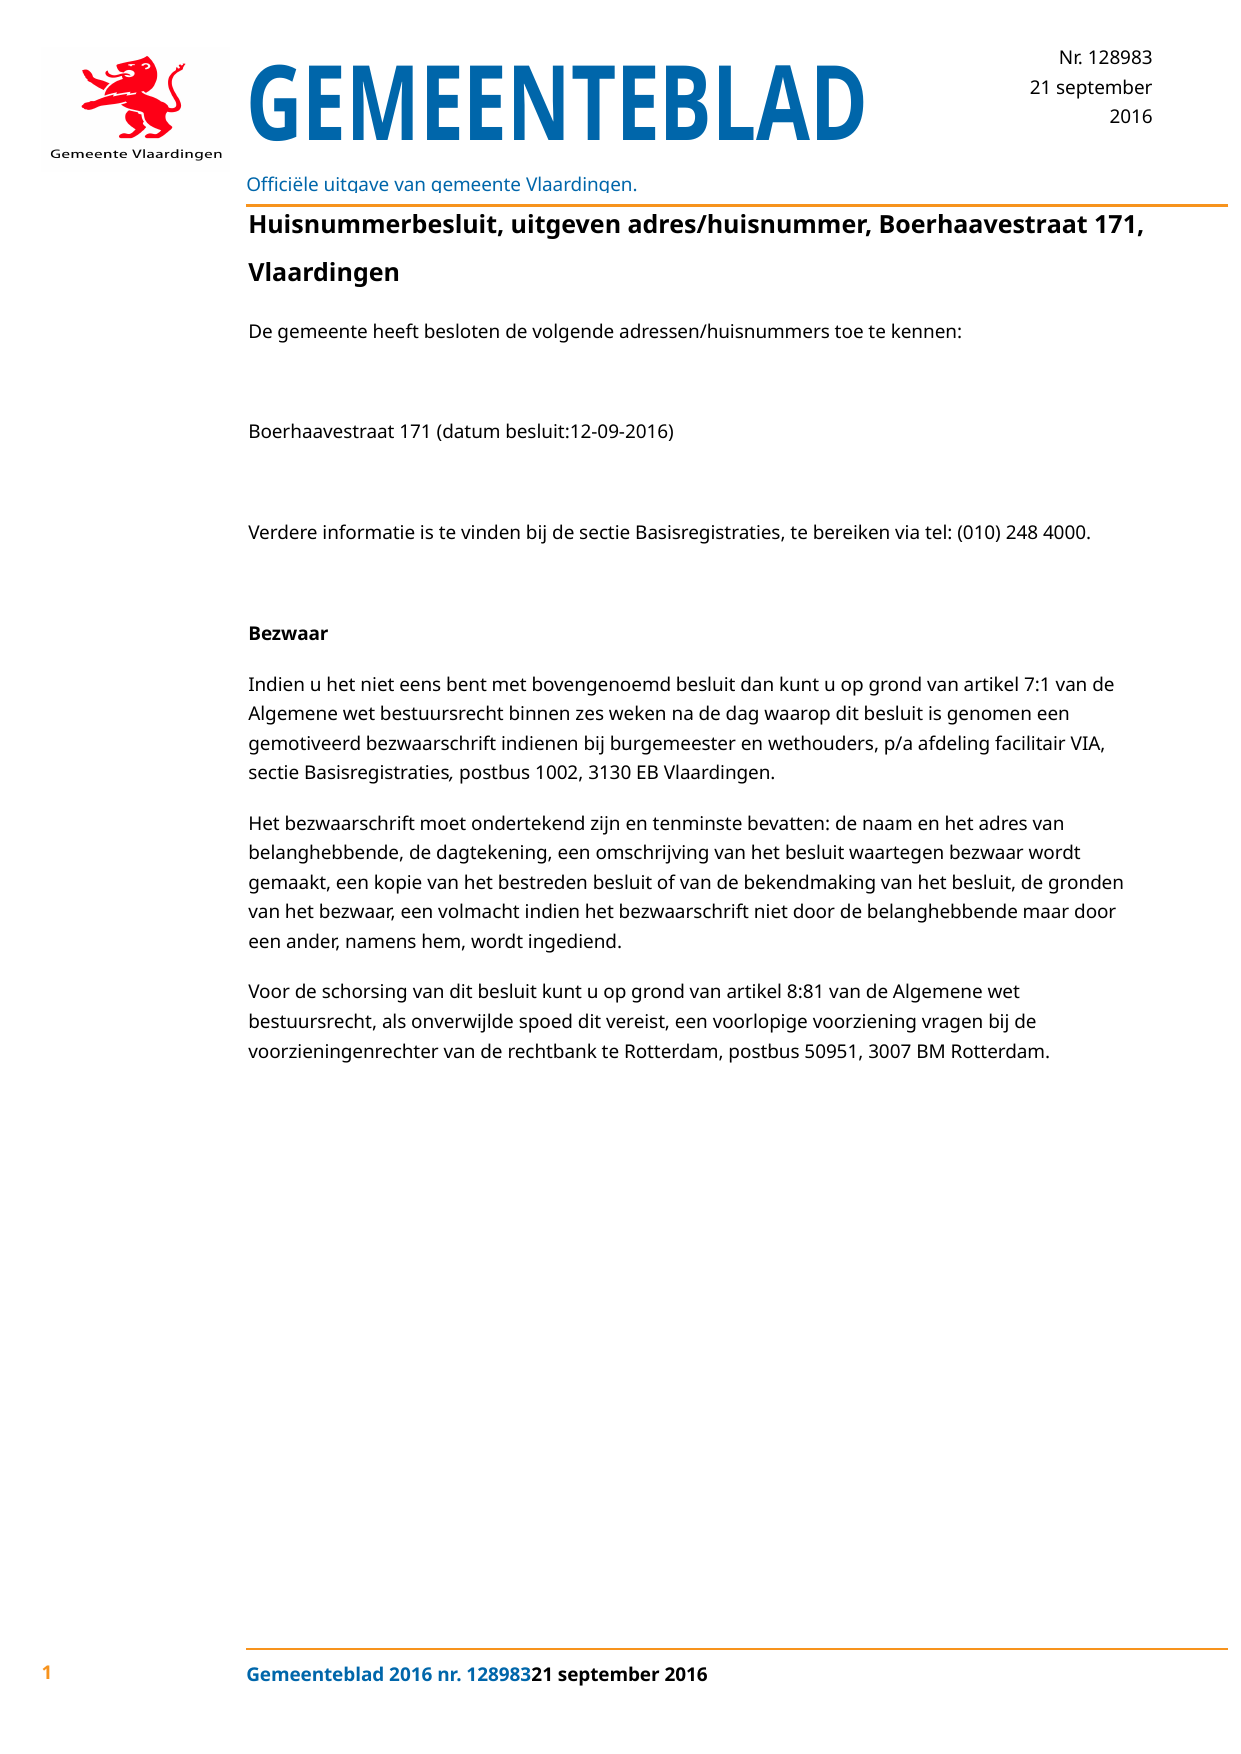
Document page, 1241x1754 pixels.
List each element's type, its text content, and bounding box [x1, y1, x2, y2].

picture [41, 47, 231, 172]
text Het bezwaarschrift moet ondertekend zijn en tenminste bevatten: de naam en het adres van belanghebbende, de dagtekening, een omschrijving van het besluit waartegen bezwaar wordt gemaakt, een kopie van het bestreden besluit of van de bekendmaking van het besluit, de gronden van het bezwaar, een volmacht indien het bezwaarschrift niet door de belanghebbende maar door een ander, namens hem, wordt ingediend. [248, 810, 1152, 954]
text Huisnummerbesluit, uitgeven adres/huisnummer, Boerhaavestraat 171, Vlaardingen [248, 207, 1152, 288]
text Boerhaavestraat 171 (datum besluit:12-09-2016) [248, 419, 1152, 444]
text De gemeente heeft besloten de volgende adressen/huisnummers toe te kennen: [248, 318, 1152, 344]
text Bezwaar [248, 620, 1152, 646]
text Verdere informatie is te vinden bij de sectie Basisregistraties, te bereiken via tel: (010) 248 4000. [248, 519, 1152, 545]
text Indien u het niet eens bent met bovengenoemd besluit dan kunt u op grond van artikel 7:1 van de Algemene wet bestuursrecht binnen zes weken na de dag waarop dit besluit is genomen een gemotiveerd bezwaarschrift indienen bij burgemeester en wethouders, p/a afdeling facilitair VIA, sectie Basisregistraties, postbus 1002, 3130 EB Vlaardingen. [248, 671, 1152, 785]
text Voor de schorsing van dit besluit kunt u op grond van artikel 8:81 van de Algemene wet bestuursrecht, als onverwijlde spoed dit vereist, een voorlopige voorziening vragen bij de voorzieningenrechter van de rechtbank te Rotterdam, postbus 50951, 3007 BM Rotterdam. [248, 979, 1152, 1064]
